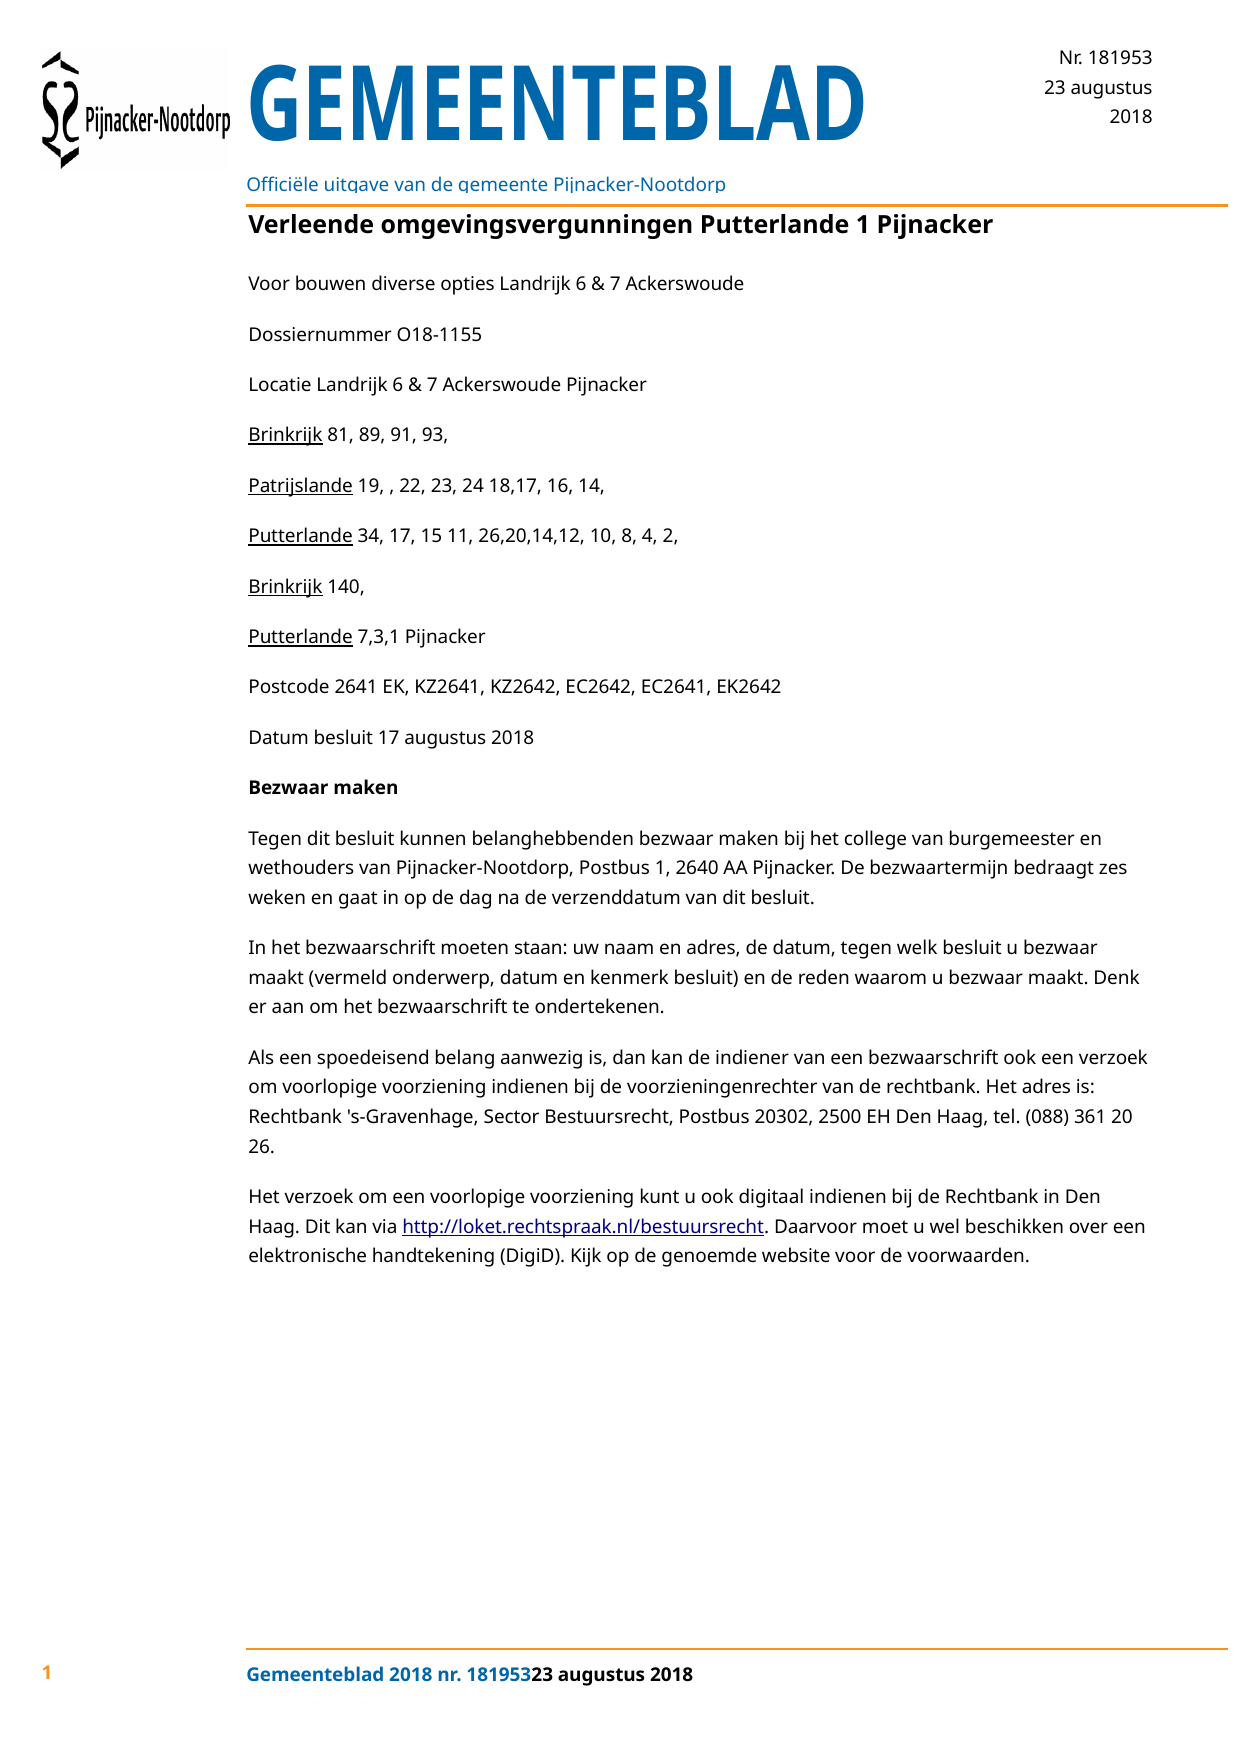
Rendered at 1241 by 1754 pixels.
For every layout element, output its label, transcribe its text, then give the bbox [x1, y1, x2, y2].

text Putterlande 7,3,1 Pijnacker [248, 623, 1152, 649]
text Het verzoek om een voorlopige voorziening kunt u ook digitaal indienen bij de Rechtbank in Den Haag. Dit kan via http://loket.rechtspraak.nl/bestuursrecht. Daarvoor moet u wel beschikken over een elektronische handtekening (DigiD). Kijk op de genoemde website voor de voorwaarden. [248, 1183, 1152, 1268]
text Patrijslande 19, , 22, 23, 24 18,17, 16, 14, [248, 472, 1152, 498]
text Postcode 2641 EK, KZ2641, KZ2642, EC2642, EC2641, EK2642 [248, 674, 1152, 699]
text Brinkrijk 140, [248, 573, 1152, 598]
text Dossiernummer O18-1155 [248, 321, 1152, 346]
picture [41, 47, 231, 172]
text Datum besluit 17 augustus 2018 [248, 724, 1152, 750]
text Verleende omgevingsvergunningen Putterlande 1 Pijnacker [248, 207, 1152, 241]
text Putterlande 34, 17, 15 11, 26,20,14,12, 10, 8, 4, 2, [248, 522, 1152, 548]
text Bezwaar maken [248, 774, 1152, 800]
text Brinkrijk 81, 89, 91, 93, [248, 422, 1152, 447]
text Locatie Landrijk 6 & 7 Ackerswoude Pijnacker [248, 371, 1152, 397]
text Voor bouwen diverse opties Landrijk 6 & 7 Ackerswoude [248, 270, 1152, 296]
text Tegen dit besluit kunnen belanghebbenden bezwaar maken bij het college van burgemeester en wethouders van Pijnacker-Nootdorp, Postbus 1, 2640 AA Pijnacker. De bezwaartermijn bedraagt zes weken en gaat in op de dag na de verzenddatum van dit besluit. [248, 825, 1152, 910]
text Als een spoedeisend belang aanwezig is, dan kan de indiener van een bezwaarschrift ook een verzoek om voorlopige voorziening indienen bij de voorzieningenrechter van de rechtbank. Het adres is: Rechtbank 's-Gravenhage, Sector Bestuursrecht, Postbus 20302, 2500 EH Den Haag, tel. (088) 361 20 26. [248, 1044, 1152, 1158]
text In het bezwaarschrift moeten staan: uw naam en adres, de datum, tegen welk besluit u bezwaar maakt (vermeld onderwerp, datum en kenmerk besluit) en de reden waarom u bezwaar maakt. Denk er aan om het bezwaarschrift te ondertekenen. [248, 934, 1152, 1019]
